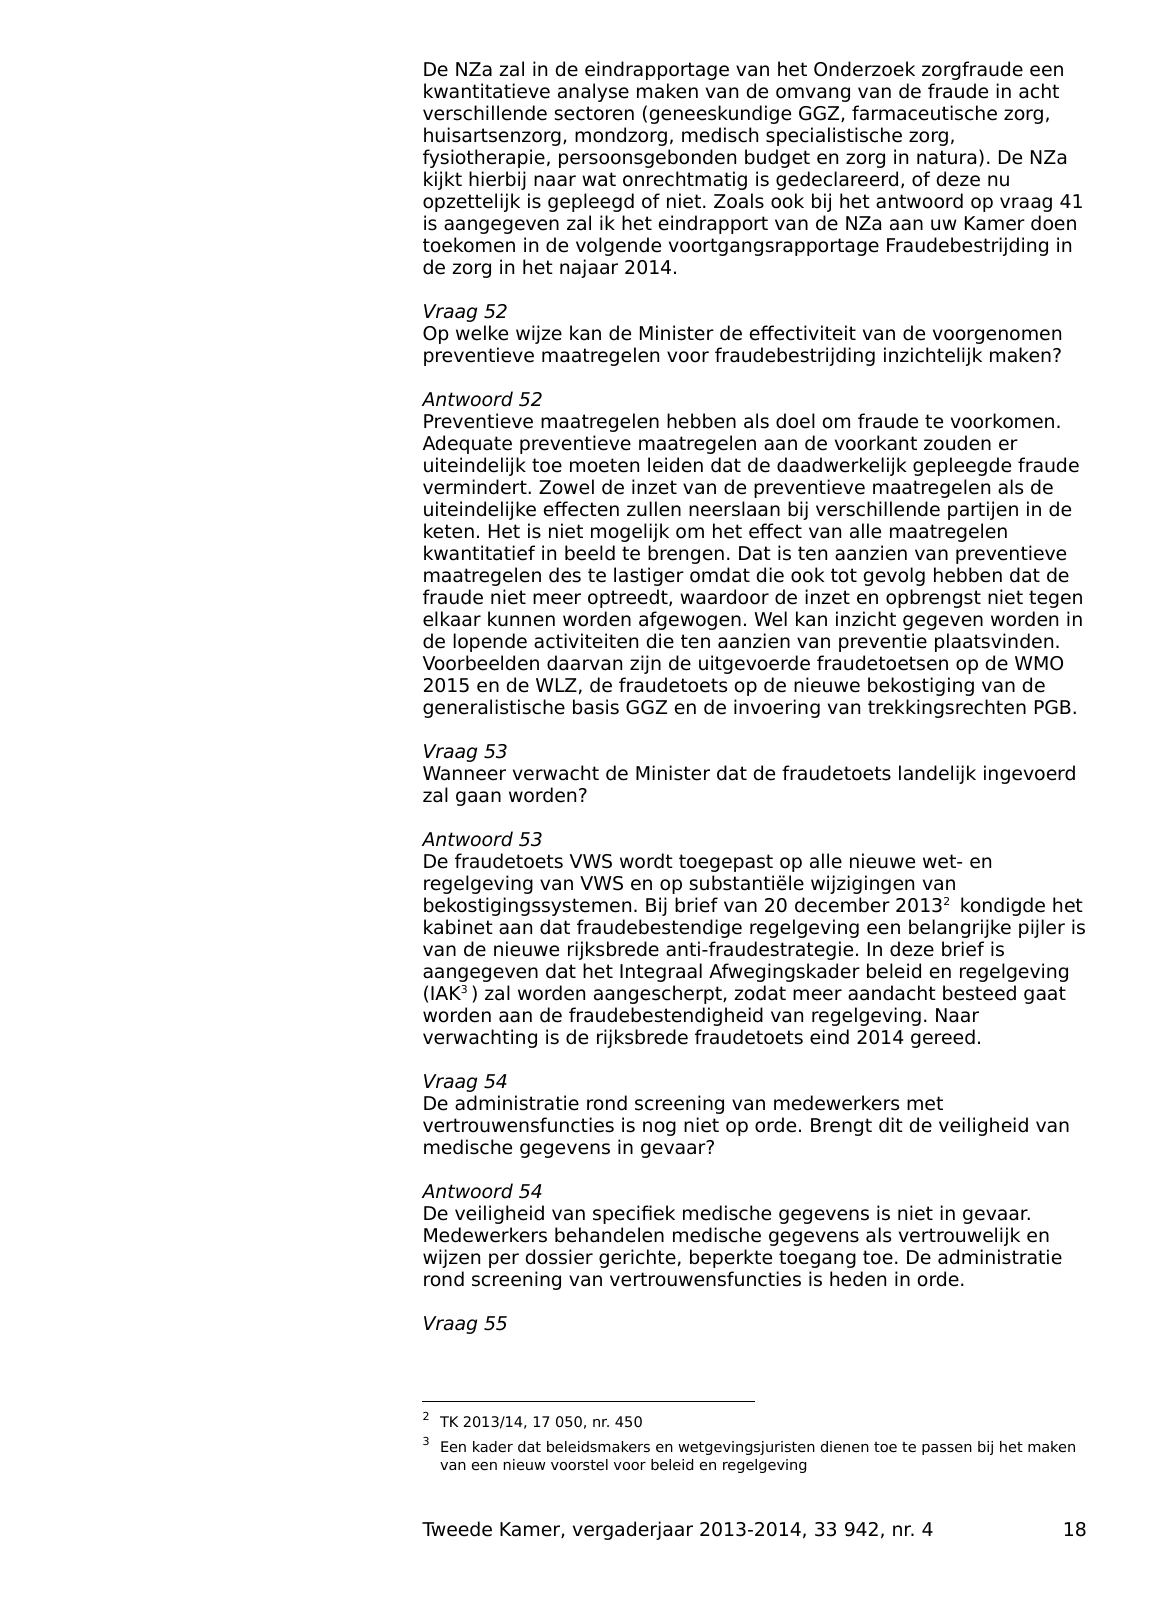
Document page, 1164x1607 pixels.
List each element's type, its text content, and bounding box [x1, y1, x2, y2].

text Preventieve maatregelen hebben als doel om fraude te voorkomen. Adequate preventieve maatregelen aan de voorkant zouden er uiteindelijk toe moeten leiden dat de daadwerkelijk gepleegde fraude vermindert. Zowel de inzet van de preventieve maatregelen als de uiteindelijke effecten zullen neerslaan bij verschillende partijen in de keten. Het is niet mogelijk om het effect van alle maatregelen kwantitatief in beeld te brengen. Dat is ten aanzien van preventieve maatregelen des te lastiger omdat die ook tot gevolg hebben dat de fraude niet meer optreedt, waardoor de inzet en opbrengst niet tegen elkaar kunnen worden afgewogen. Wel kan inzicht gegeven worden in de lopende activiteiten die ten aanzien van preventie plaatsvinden. Voorbeelden daarvan zijn de uitgevoerde fraudetoetsen op de WMO 2015 en de WLZ, de fraudetoets op de nieuwe bekostiging van de generalistische basis GGZ en de invoering van trekkingsrechten PGB. [422, 411, 1087, 719]
text Vraag 55 [422, 1313, 1087, 1335]
text Een kader dat beleidsmakers en wetgevingsjuristen dienen toe te passen bij het maken van een nieuw voorstel voor beleid en regelgeving [422, 1435, 1087, 1474]
text De veiligheid van specifiek medische gegevens is niet in gevaar. Medewerkers behandelen medische gegevens als vertrouwelijk en wijzen per dossier gerichte, beperkte toegang toe. De administratie rond screening van vertrouwensfuncties is heden in orde. [422, 1203, 1087, 1291]
text De NZa zal in de eindrapportage van het Onderzoek zorgfraude een kwantitatieve analyse maken van de omvang van de fraude in acht verschillende sectoren (geneeskundige GGZ, farmaceutische zorg, huisartsenzorg, mondzorg, medisch specialistische zorg, fysiotherapie, persoonsgebonden budget en zorg in natura). De NZa kijkt hierbij naar wat onrechtmatig is gedeclareerd, of deze nu opzettelijk is gepleegd of niet. Zoals ook bij het antwoord op vraag 41 is aangegeven zal ik het eindrapport van de NZa aan uw Kamer doen toekomen in de volgende voortgangsrapportage Fraudebestrijding in de zorg in het najaar 2014. [422, 59, 1087, 279]
text De administratie rond screening van medewerkers met vertrouwensfuncties is nog niet op orde. Brengt dit de veiligheid van medische gegevens in gevaar? [422, 1093, 1087, 1159]
text Antwoord 54 [422, 1181, 1087, 1203]
text Antwoord 52 [422, 389, 1087, 411]
text De fraudetoets VWS wordt toegepast op alle nieuwe wet- en regelgeving van VWS en op substantiële wijzigingen van bekostigingssystemen. Bij brief van 20 december 2013 kondigde het kabinet aan dat fraudebestendige regelgeving een belangrijke pijler is van de nieuwe rijksbrede anti-fraudestrategie. In deze brief is aangegeven dat het Integraal Afwegingskader beleid en regelgeving (IAK) zal worden aangescherpt, zodat meer aandacht besteed gaat worden aan de fraudebestendigheid van regelgeving. Naar verwachting is de rijksbrede fraudetoets eind 2014 gereed. [422, 851, 1087, 1049]
text TK 2013/14, 17 050, nr. 450 [422, 1410, 1087, 1432]
text Vraag 53 [422, 741, 1087, 763]
text Op welke wijze kan de Minister de effectiviteit van de voorgenomen preventieve maatregelen voor fraudebestrijding inzichtelijk maken? [422, 323, 1087, 367]
text Wanneer verwacht de Minister dat de fraudetoets landelijk ingevoerd zal gaan worden? [422, 763, 1087, 807]
text Vraag 54 [422, 1071, 1087, 1093]
text Vraag 52 [422, 301, 1087, 323]
text Antwoord 53 [422, 829, 1087, 851]
